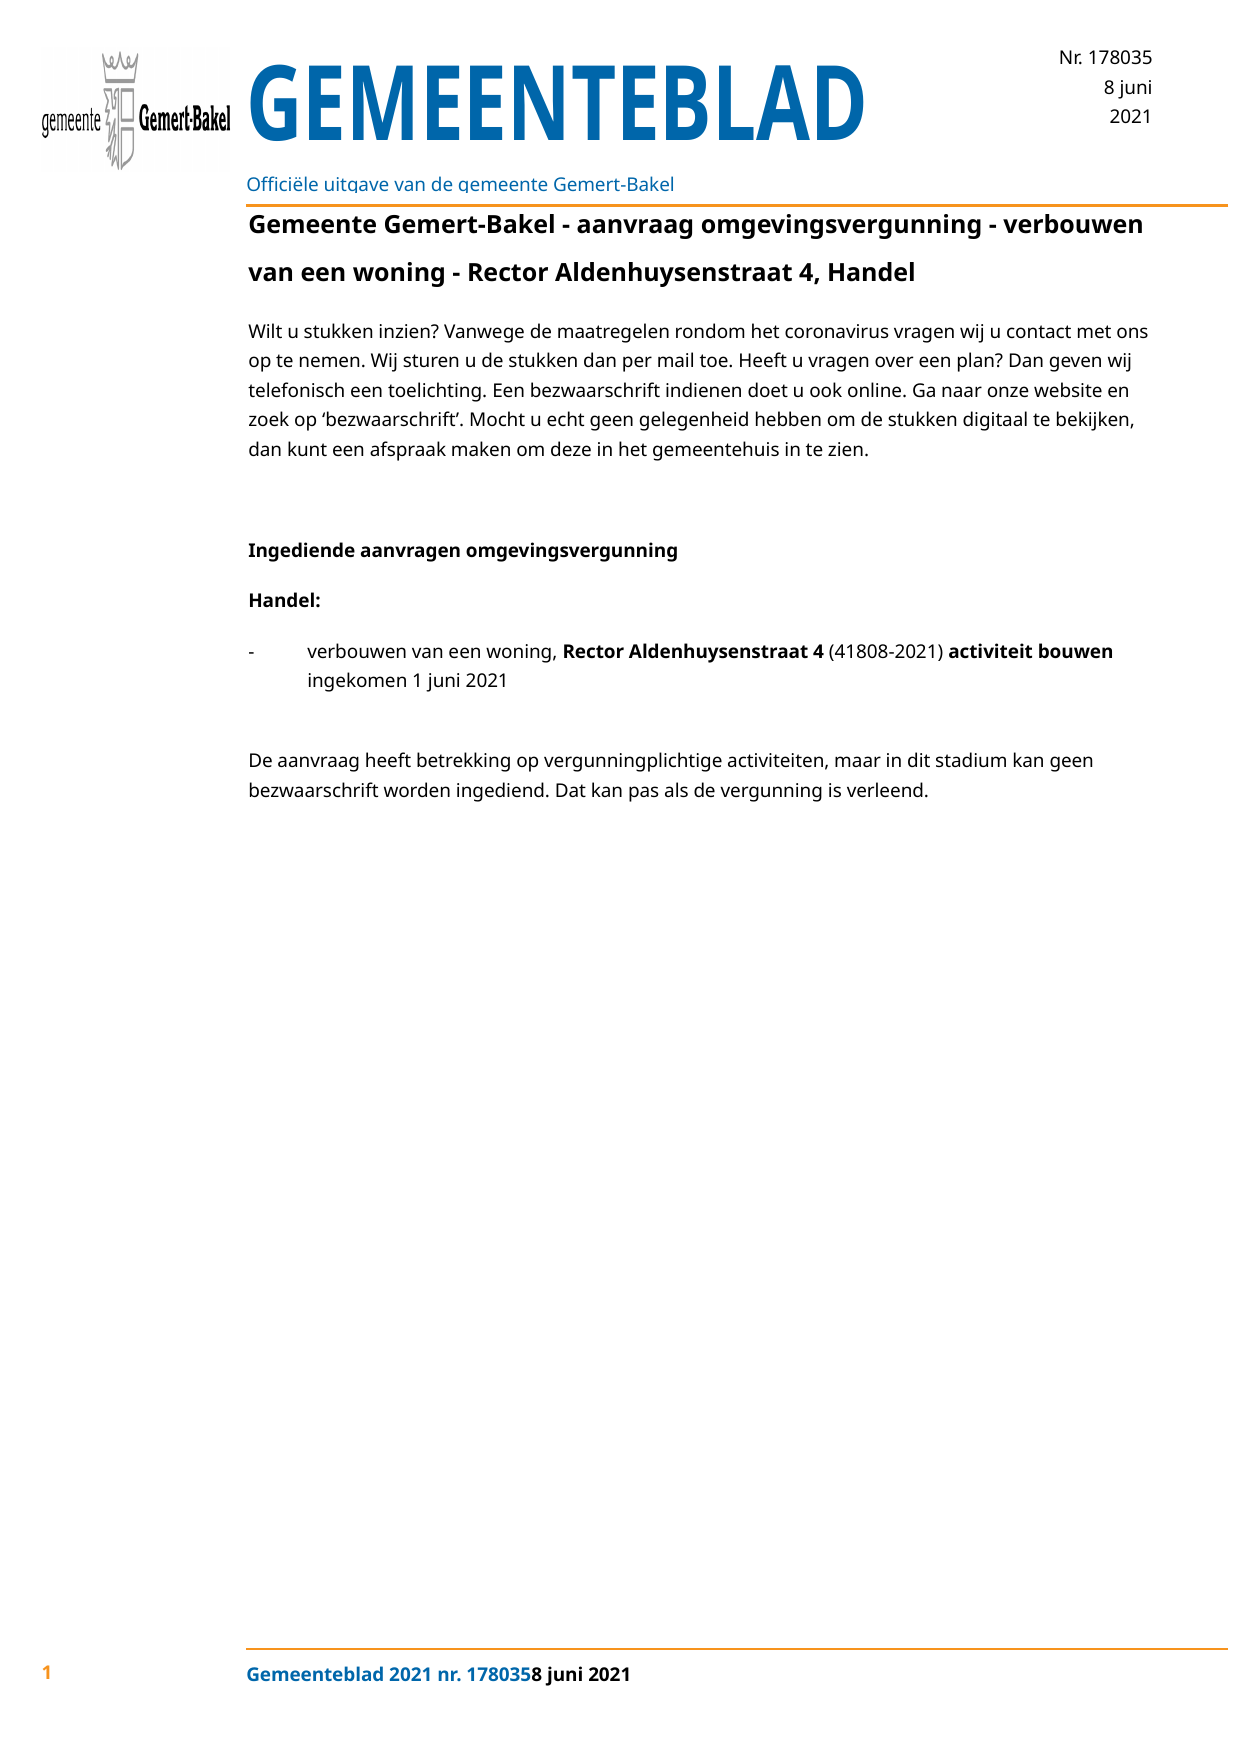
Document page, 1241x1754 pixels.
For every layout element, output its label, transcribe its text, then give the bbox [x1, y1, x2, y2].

text Ingediende aanvragen omgevingsvergunning [248, 537, 1152, 563]
text Handel: [248, 587, 1152, 613]
text Wilt u stukken inzien? Vanwege de maatregelen rondom het coronavirus vragen wij u contact met ons op te nemen. Wij sturen u de stukken dan per mail toe. Heeft u vragen over een plan? Dan geven wij telefonisch een toelichting. Een bezwaarschrift indienen doet u ook online. Ga naar onze website en zoek op ‘bezwaarschrift’. Mocht u echt geen gelegenheid hebben om de stukken digitaal te bekijken, dan kunt een afspraak maken om deze in het gemeentehuis in te zien. [248, 318, 1152, 462]
text De aanvraag heeft betrekking op vergunningplichtige activiteiten, maar in dit stadium kan geen bezwaarschrift worden ingediend. Dat kan pas als de vergunning is verleend. [248, 747, 1152, 803]
picture [41, 47, 231, 172]
text Gemeente Gemert-Bakel - aanvraag omgevingsvergunning - verbouwen van een woning - Rector Aldenhuysenstraat 4, Handel [248, 207, 1152, 288]
list verbouwen van een woning, Rector Aldenhuysenstraat 4 (41808-2021) activiteit bouwen ingekomen 1 juni 2021 [248, 638, 1152, 693]
